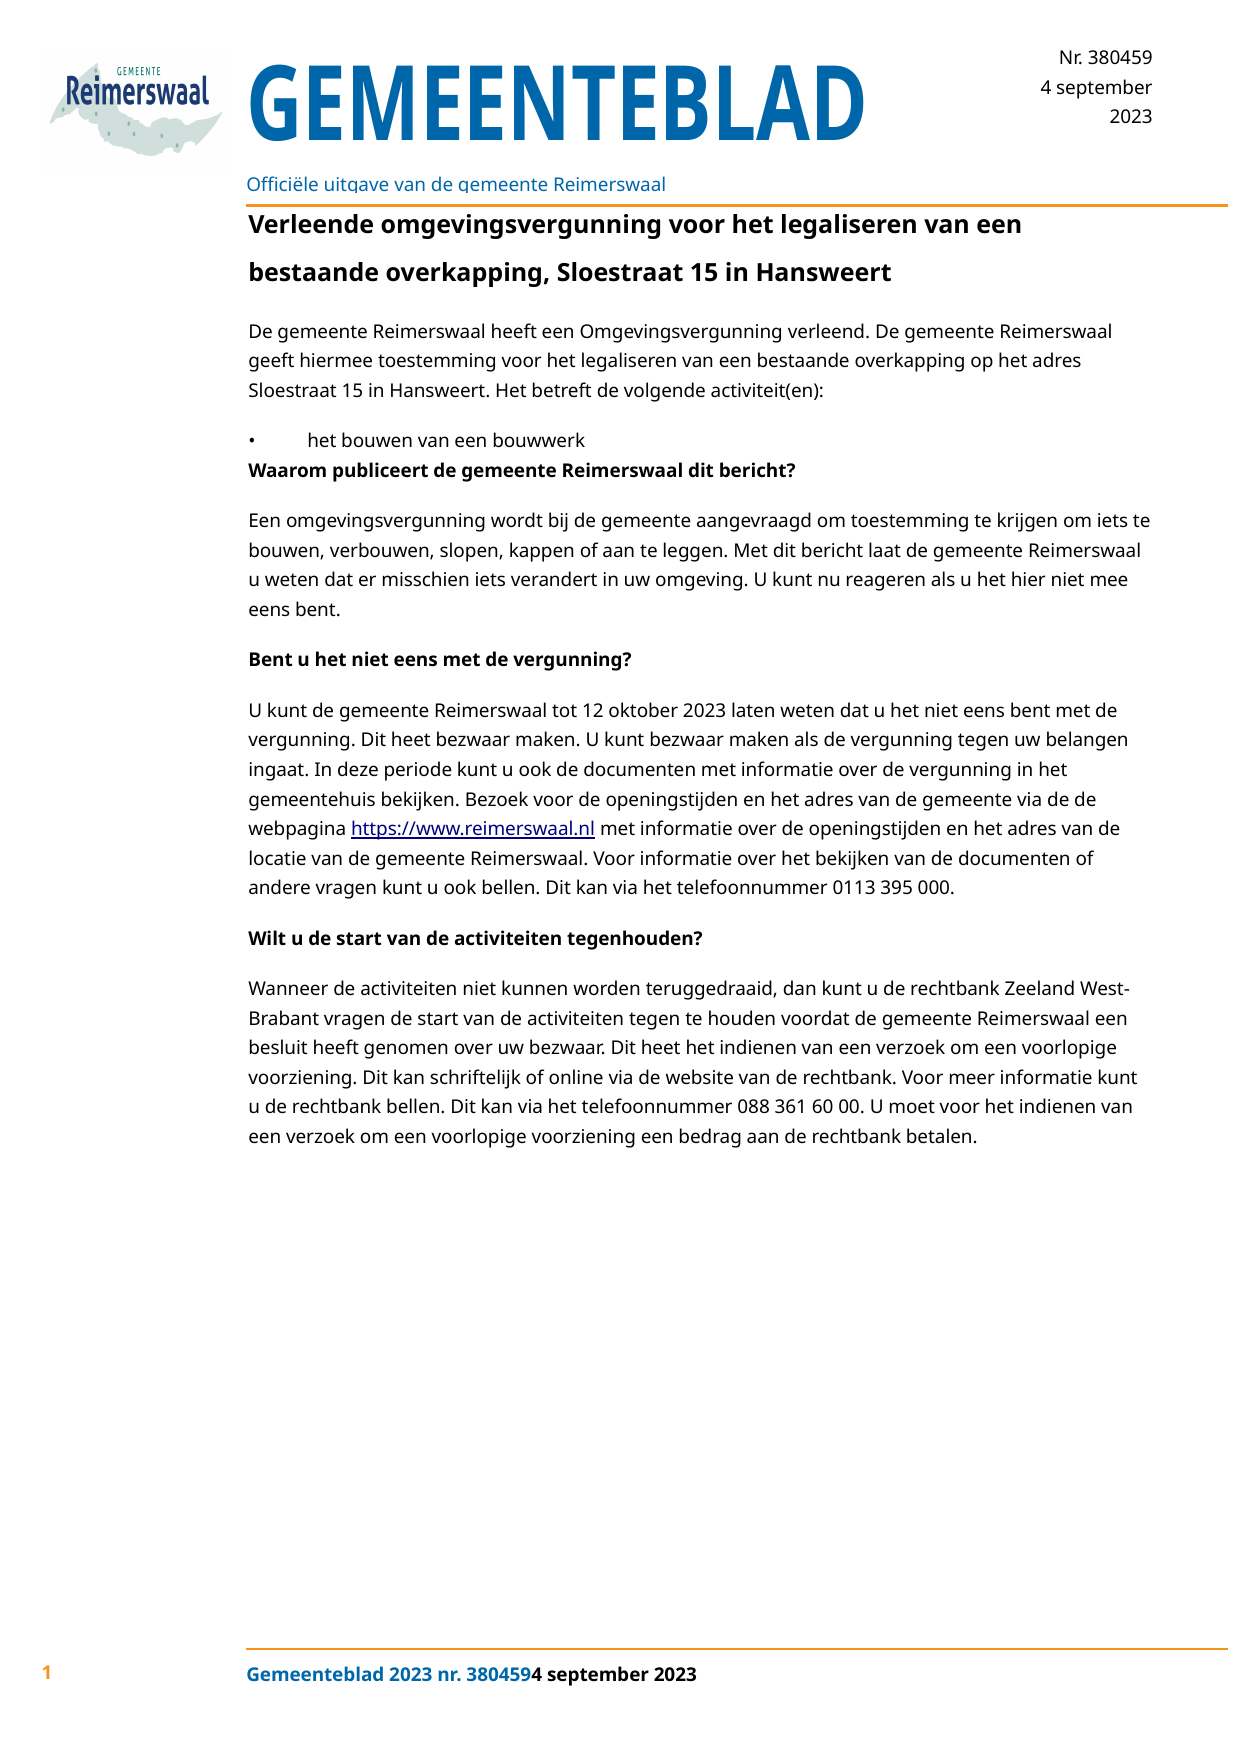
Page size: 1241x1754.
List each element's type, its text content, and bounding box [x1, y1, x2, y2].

text Verleende omgevingsvergunning voor het legaliseren van een bestaande overkapping, Sloestraat 15 in Hansweert [248, 207, 1152, 288]
text Wilt u de start van de activiteiten tegenhouden? [248, 925, 1152, 951]
text Wanneer de activiteiten niet kunnen worden teruggedraaid, dan kunt u de rechtbank Zeeland West-Brabant vragen de start van de activiteiten tegen te houden voordat de gemeente Reimerswaal een besluit heeft genomen over uw bezwaar. Dit heet het indienen van een verzoek om een voorlopige voorziening. Dit kan schriftelijk of online via de website van de rechtbank. Voor meer informatie kunt u de rechtbank bellen. Dit kan via het telefoonnummer 088 361 60 00. U moet voor het indienen van een verzoek om een voorlopige voorziening een bedrag aan de rechtbank betalen. [248, 975, 1152, 1149]
text Een omgevingsvergunning wordt bij de gemeente aangevraagd om toestemming te krijgen om iets te bouwen, verbouwen, slopen, kappen of aan te leggen. Met dit bericht laat de gemeente Reimerswaal u weten dat er misschien iets verandert in uw omgeving. U kunt nu reageren als u het hier niet mee eens bent. [248, 507, 1152, 622]
picture [41, 47, 231, 172]
text Bent u het niet eens met de vergunning? [248, 647, 1152, 672]
text U kunt de gemeente Reimerswaal tot 12 oktober 2023 laten weten dat u het niet eens bent met de vergunning. Dit heet bezwaar maken. U kunt bezwaar maken als de vergunning tegen uw belangen ingaat. In deze periode kunt u ook de documenten met informatie over de vergunning in het gemeentehuis bekijken. Bezoek voor de openingstijden en het adres van de gemeente via de de webpagina https://www.reimerswaal.nl met informatie over de openingstijden en het adres van de locatie van de gemeente Reimerswaal. Voor informatie over het bekijken van de documenten of andere vragen kunt u ook bellen. Dit kan via het telefoonnummer 0113 395 000. [248, 697, 1152, 900]
text Waarom publiceert de gemeente Reimerswaal dit bericht? [248, 457, 1152, 483]
list het bouwen van een bouwwerk [248, 427, 1152, 453]
text De gemeente Reimerswaal heeft een Omgevingsvergunning verleend. De gemeente Reimerswaal geeft hiermee toestemming voor het legaliseren van een bestaande overkapping op het adres Sloestraat 15 in Hansweert. Het betreft de volgende activiteit(en): [248, 318, 1152, 403]
